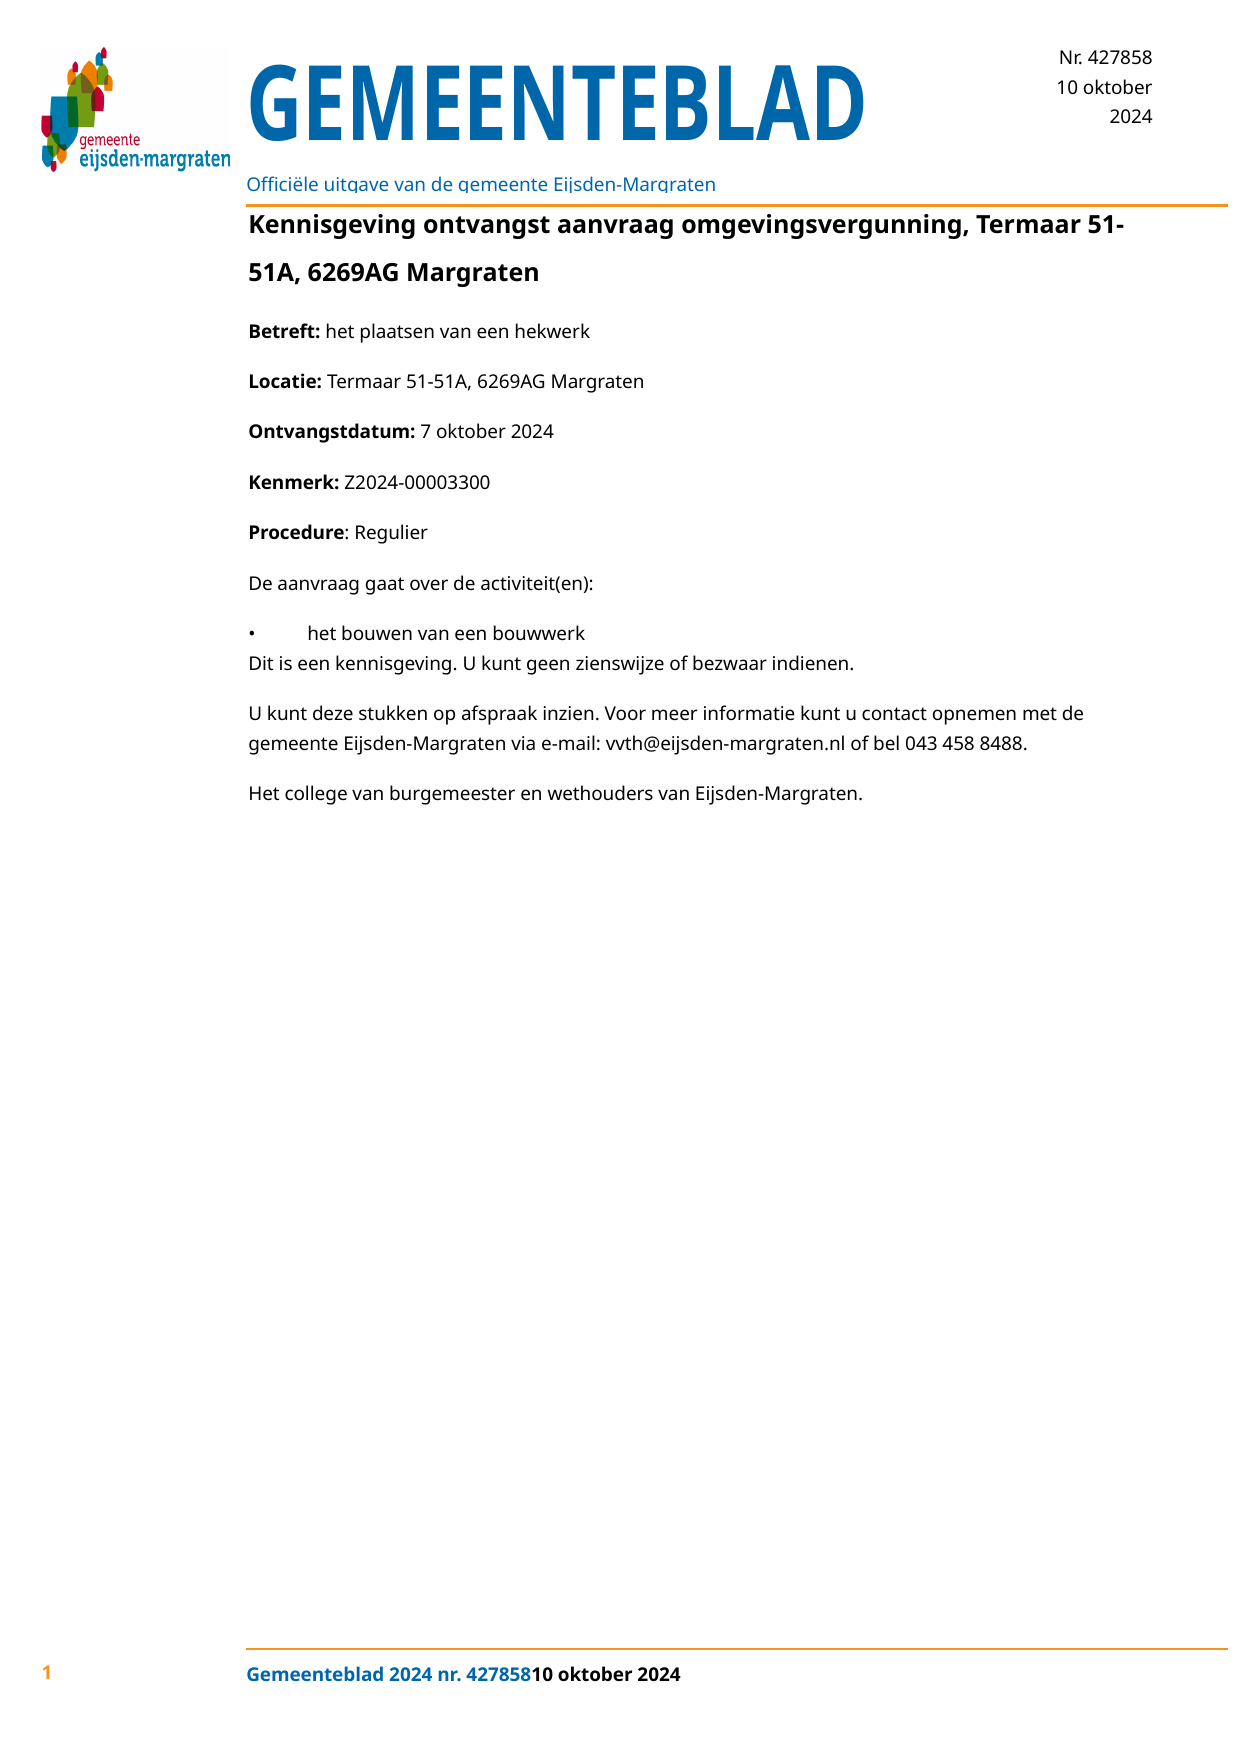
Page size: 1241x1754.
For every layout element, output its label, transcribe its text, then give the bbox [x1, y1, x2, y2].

text U kunt deze stukken op afspraak inzien. Voor meer informatie kunt u contact opnemen met de gemeente Eijsden-Margraten via e-mail: vvth@eijsden-margraten.nl of bel 043 458 8488. [248, 700, 1152, 756]
list het bouwen van een bouwwerk [248, 620, 1152, 646]
text Het college van burgemeester en wethouders van Eijsden-Margraten. [248, 780, 1152, 806]
text Procedure: Regulier [248, 519, 1152, 545]
text De aanvraag gaat over de activiteit(en): [248, 570, 1152, 596]
text Kenmerk: Z2024-00003300 [248, 469, 1152, 495]
text Ontvangstdatum: 7 oktober 2024 [248, 419, 1152, 444]
text Dit is een kennisgeving. U kunt geen zienswijze of bezwaar indienen. [248, 650, 1152, 676]
text Locatie: Termaar 51-51A, 6269AG Margraten [248, 368, 1152, 394]
picture [41, 47, 231, 172]
text Betreft: het plaatsen van een hekwerk [248, 318, 1152, 344]
text Kennisgeving ontvangst aanvraag omgevingsvergunning, Termaar 51-51A, 6269AG Margraten [248, 207, 1152, 288]
